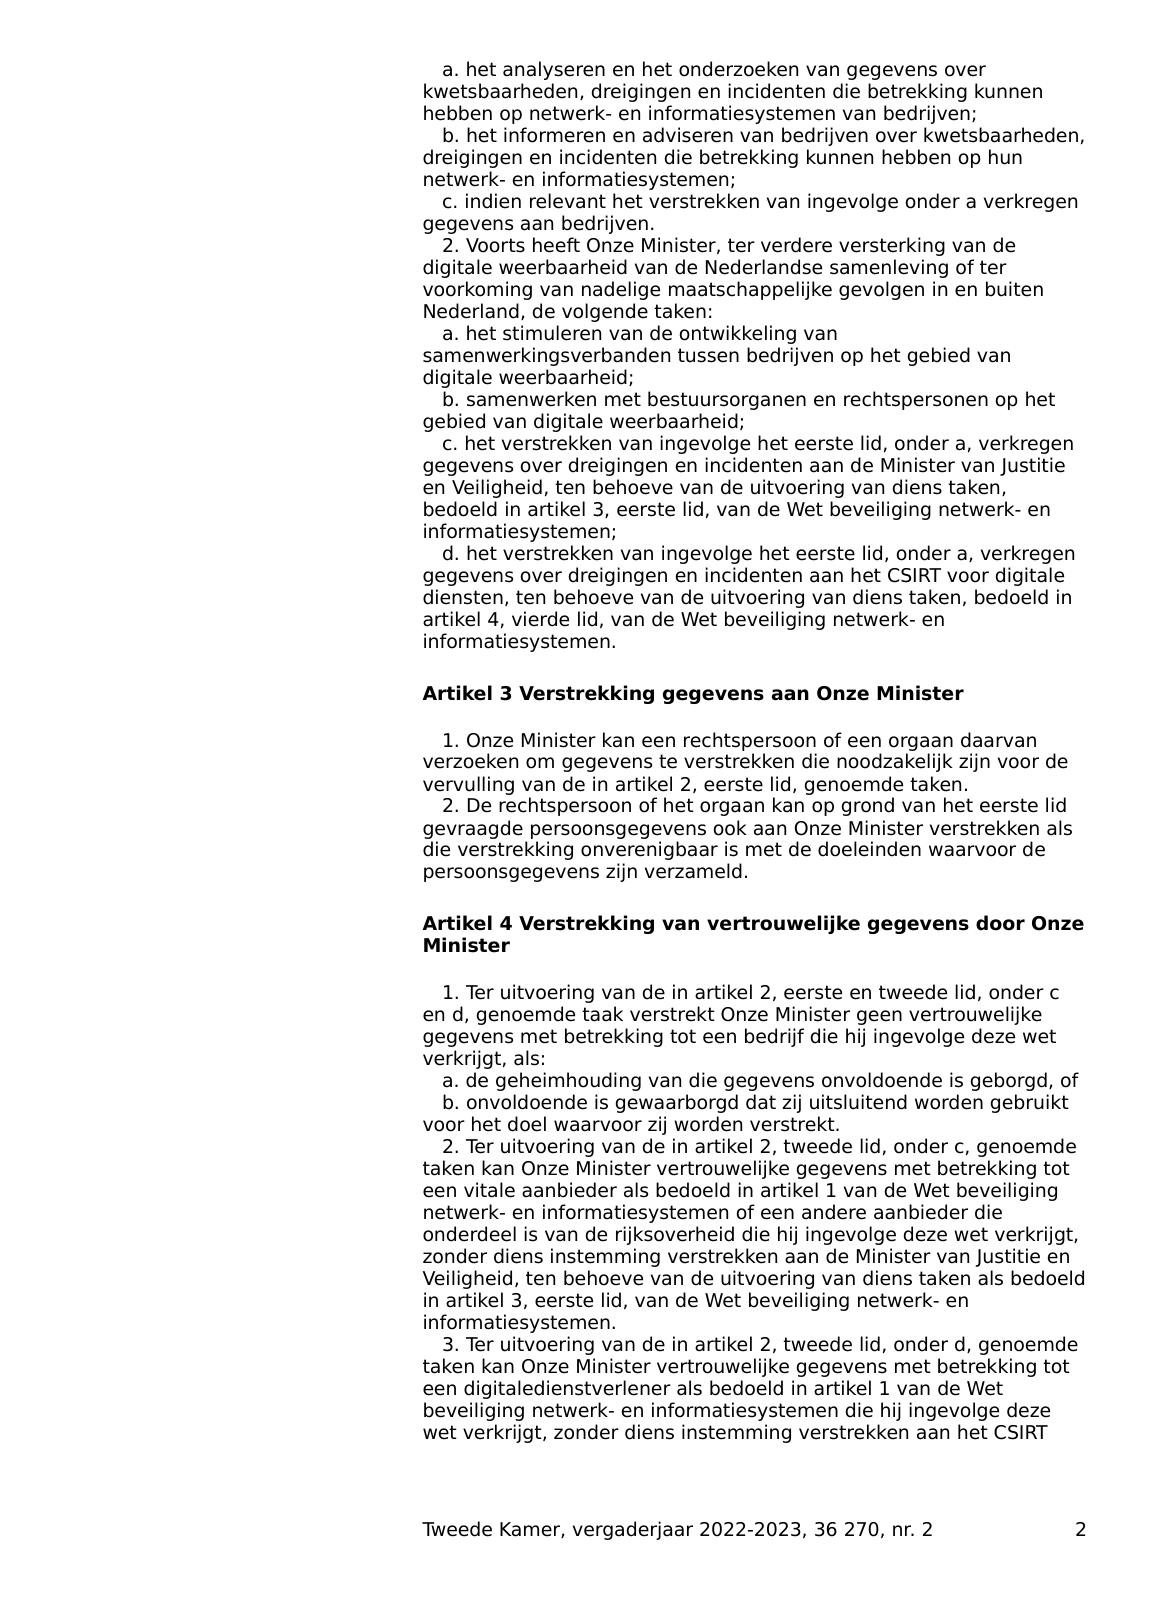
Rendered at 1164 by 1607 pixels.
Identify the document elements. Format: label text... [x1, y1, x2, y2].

subtitle Artikel 3 Verstrekking gegevens aan Onze Minister [422, 682, 1087, 704]
text d. het verstrekken van ingevolge het eerste lid, onder a, verkregen gegevens over dreigingen en incidenten aan het CSIRT voor digitale diensten, ten behoeve van de uitvoering van diens taken, bedoeld in artikel 4, vierde lid, van de Wet beveiliging netwerk- en informatiesystemen. [422, 543, 1087, 652]
subtitle Artikel 4 Verstrekking van vertrouwelijke gegevens door Onze Minister [422, 913, 1087, 957]
text 2. De rechtspersoon of het orgaan kan op grond van het eerste lid gevraagde persoonsgegevens ook aan Onze Minister verstrekken als die verstrekking onverenigbaar is met de doeleinden waarvoor de persoonsgegevens zijn verzameld. [422, 795, 1087, 883]
text c. indien relevant het verstrekken van ingevolge onder a verkregen gegevens aan bedrijven. [422, 191, 1087, 235]
text a. de geheimhouding van die gegevens onvoldoende is geborgd, of [422, 1070, 1087, 1092]
text a. het stimuleren van de ontwikkeling van samenwerkingsverbanden tussen bedrijven op het gebied van digitale weerbaarheid; [422, 323, 1087, 389]
text c. het verstrekken van ingevolge het eerste lid, onder a, verkregen gegevens over dreigingen en incidenten aan de Minister van Justitie en Veiligheid, ten behoeve van de uitvoering van diens taken, bedoeld in artikel 3, eerste lid, van de Wet beveiliging netwerk- en informatiesystemen; [422, 433, 1087, 543]
text 1. Onze Minister kan een rechtspersoon of een orgaan daarvan verzoeken om gegevens te verstrekken die noodzakelijk zijn voor de vervulling van de in artikel 2, eerste lid, genoemde taken. [422, 729, 1087, 795]
text b. het informeren en adviseren van bedrijven over kwetsbaarheden, dreigingen en incidenten die betrekking kunnen hebben op hun netwerk- en informatiesystemen; [422, 125, 1087, 191]
text b. samenwerken met bestuursorganen en rechtspersonen op het gebied van digitale weerbaarheid; [422, 389, 1087, 433]
text 1. Ter uitvoering van de in artikel 2, eerste en tweede lid, onder c en d, genoemde taak verstrekt Onze Minister geen vertrouwelijke gegevens met betrekking tot een bedrijf die hij ingevolge deze wet verkrijgt, als: [422, 982, 1087, 1070]
text 2. Ter uitvoering van de in artikel 2, tweede lid, onder c, genoemde taken kan Onze Minister vertrouwelijke gegevens met betrekking tot een vitale aanbieder als bedoeld in artikel 1 van de Wet beveiliging netwerk- en informatiesystemen of een andere aanbieder die onderdeel is van de rijksoverheid die hij ingevolge deze wet verkrijgt, zonder diens instemming verstrekken aan de Minister van Justitie en Veiligheid, ten behoeve van de uitvoering van diens taken als bedoeld in artikel 3, eerste lid, van de Wet beveiliging netwerk- en informatiesystemen. [422, 1136, 1087, 1334]
text b. onvoldoende is gewaarborgd dat zij uitsluitend worden gebruikt voor het doel waarvoor zij worden verstrekt. [422, 1092, 1087, 1136]
text 2. Voorts heeft Onze Minister, ter verdere versterking van de digitale weerbaarheid van de Nederlandse samenleving of ter voorkoming van nadelige maatschappelijke gevolgen in en buiten Nederland, de volgende taken: [422, 235, 1087, 323]
text 3. Ter uitvoering van de in artikel 2, tweede lid, onder d, genoemde taken kan Onze Minister vertrouwelijke gegevens met betrekking tot een digitaledienstverlener als bedoeld in artikel 1 van de Wet beveiliging netwerk- en informatiesystemen die hij ingevolge deze wet verkrijgt, zonder diens instemming verstrekken aan het CSIRT [422, 1334, 1087, 1444]
text a. het analyseren en het onderzoeken van gegevens over kwetsbaarheden, dreigingen en incidenten die betrekking kunnen hebben op netwerk- en informatiesystemen van bedrijven; [422, 59, 1087, 125]
